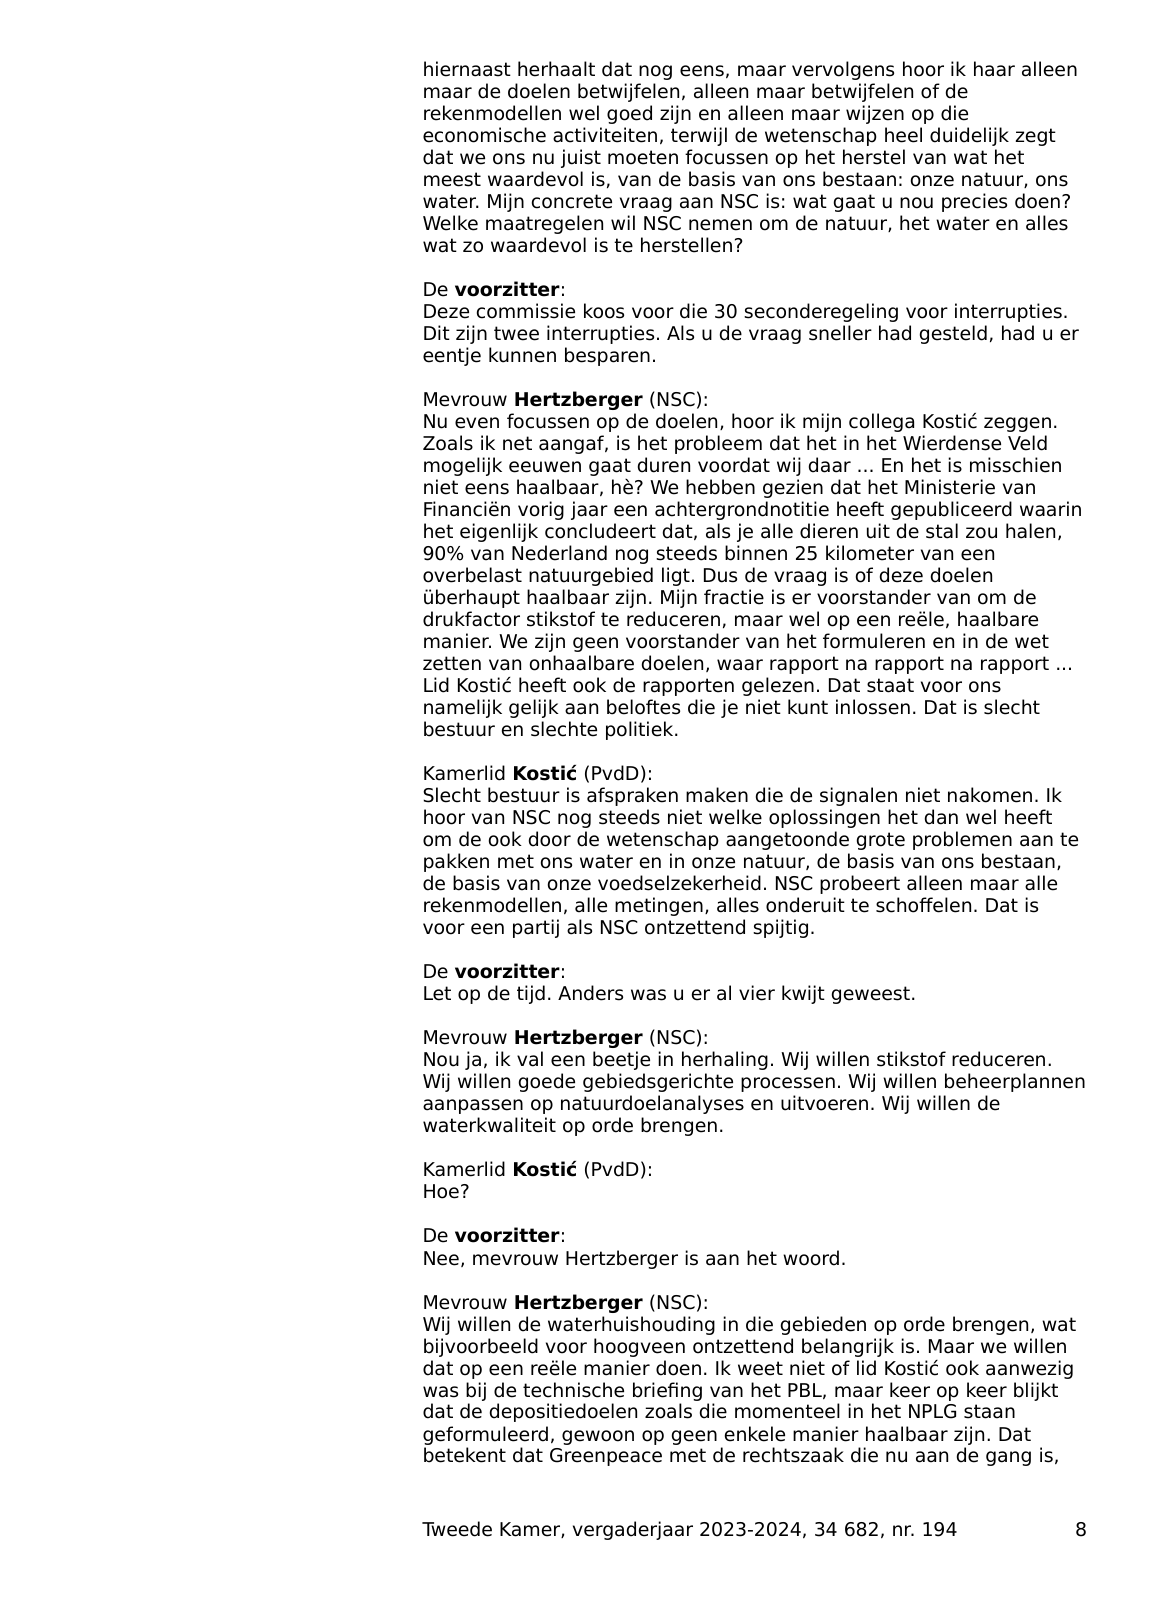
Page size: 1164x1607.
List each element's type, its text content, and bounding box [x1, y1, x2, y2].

text Kamerlid Kostić (PvdD): [422, 1159, 1087, 1181]
text Nou ja, ik val een beetje in herhaling. Wij willen stikstof reduceren. Wij willen goede gebiedsgerichte processen. Wij willen beheerplannen aanpassen op natuurdoelanalyses en uitvoeren. Wij willen de waterkwaliteit op orde brengen. [422, 1049, 1087, 1137]
text Slecht bestuur is afspraken maken die de signalen niet nakomen. Ik hoor van NSC nog steeds niet welke oplossingen het dan wel heeft om de ook door de wetenschap aangetoonde grote problemen aan te pakken met ons water en in onze natuur, de basis van ons bestaan, de basis van onze voedselzekerheid. NSC probeert alleen maar alle rekenmodellen, alle metingen, alles onderuit te schoffelen. Dat is voor een partij als NSC ontzettend spijtig. [422, 785, 1087, 939]
text Wij willen de waterhuishouding in die gebieden op orde brengen, wat bijvoorbeeld voor hoogveen ontzettend belangrijk is. Maar we willen dat op een reële manier doen. Ik weet niet of lid Kostić ook aanwezig was bij de technische briefing van het PBL, maar keer op keer blijkt dat de depositiedoelen zoals die momenteel in het NPLG staan geformuleerd, gewoon op geen enkele manier haalbaar zijn. Dat betekent dat Greenpeace met de rechtszaak die nu aan de gang is, [422, 1313, 1087, 1467]
text Mevrouw Hertzberger (NSC): [422, 1027, 1087, 1049]
text De voorzitter: [422, 1225, 1087, 1247]
text Let op de tijd. Anders was u er al vier kwijt geweest. [422, 983, 1087, 1005]
text De voorzitter: [422, 961, 1087, 983]
text hiernaast herhaalt dat nog eens, maar vervolgens hoor ik haar alleen maar de doelen betwijfelen, alleen maar betwijfelen of de rekenmodellen wel goed zijn en alleen maar wijzen op die economische activiteiten, terwijl de wetenschap heel duidelijk zegt dat we ons nu juist moeten focussen op het herstel van wat het meest waardevol is, van de basis van ons bestaan: onze natuur, ons water. Mijn concrete vraag aan NSC is: wat gaat u nou precies doen? Welke maatregelen wil NSC nemen om de natuur, het water en alles wat zo waardevol is te herstellen? [422, 59, 1087, 257]
text De voorzitter: [422, 279, 1087, 301]
text Nee, mevrouw Hertzberger is aan het woord. [422, 1247, 1087, 1269]
text Deze commissie koos voor die 30 seconderegeling voor interrupties. Dit zijn twee interrupties. Als u de vraag sneller had gesteld, had u er eentje kunnen besparen. [422, 301, 1087, 367]
text Nu even focussen op de doelen, hoor ik mijn collega Kostić zeggen. Zoals ik net aangaf, is het probleem dat het in het Wierdense Veld mogelijk eeuwen gaat duren voordat wij daar ... En het is misschien niet eens haalbaar, hè? We hebben gezien dat het Ministerie van Financiën vorig jaar een achtergrondnotitie heeft gepubliceerd waarin het eigenlijk concludeert dat, als je alle dieren uit de stal zou halen, 90% van Nederland nog steeds binnen 25 kilometer van een overbelast natuurgebied ligt. Dus de vraag is of deze doelen überhaupt haalbaar zijn. Mijn fractie is er voorstander van om de drukfactor stikstof te reduceren, maar wel op een reële, haalbare manier. We zijn geen voorstander van het formuleren en in de wet zetten van onhaalbare doelen, waar rapport na rapport na rapport ... Lid Kostić heeft ook de rapporten gelezen. Dat staat voor ons namelijk gelijk aan beloftes die je niet kunt inlossen. Dat is slecht bestuur en slechte politiek. [422, 411, 1087, 741]
text Hoe? [422, 1181, 1087, 1203]
text Kamerlid Kostić (PvdD): [422, 763, 1087, 785]
text Mevrouw Hertzberger (NSC): [422, 389, 1087, 411]
text Mevrouw Hertzberger (NSC): [422, 1292, 1087, 1313]
